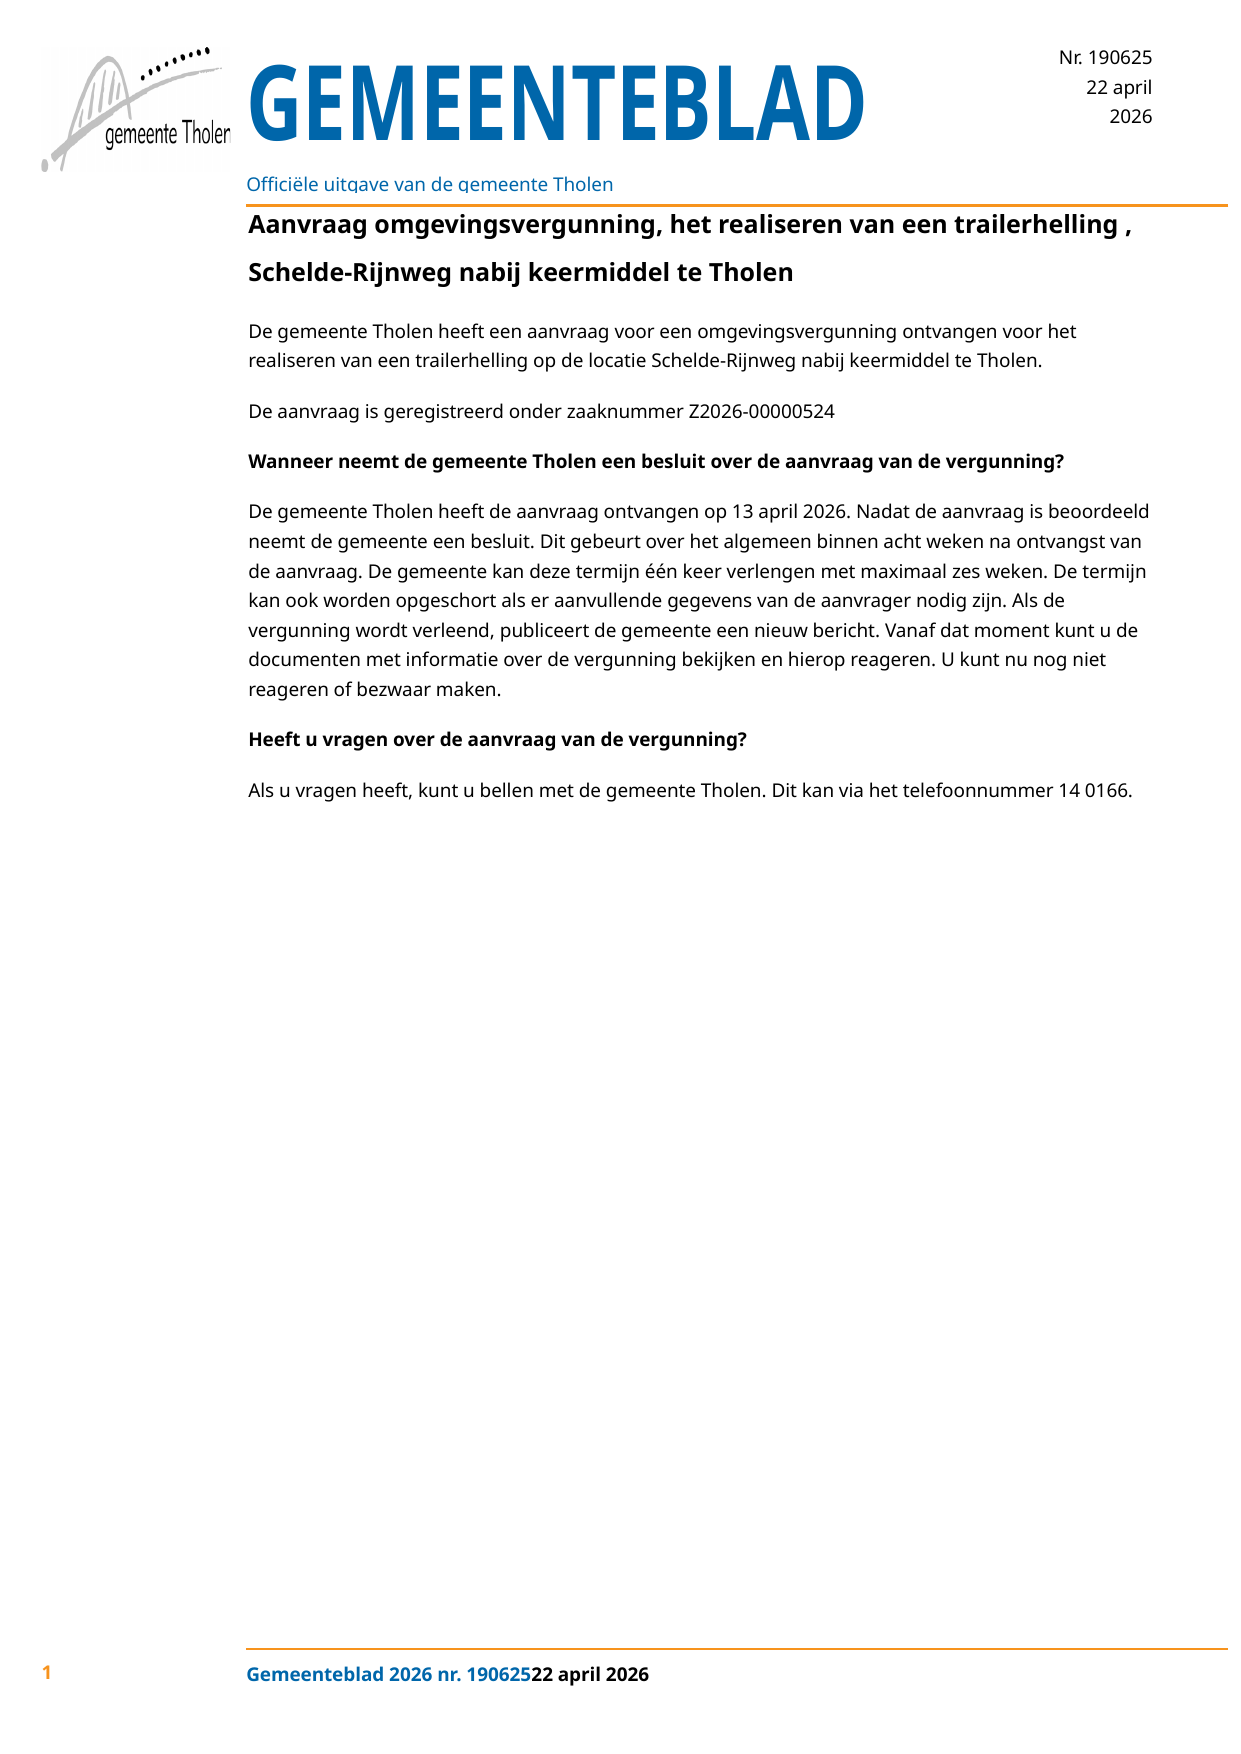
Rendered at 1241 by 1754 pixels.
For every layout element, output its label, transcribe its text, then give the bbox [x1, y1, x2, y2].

text Heeft u vragen over de aanvraag van de vergunning? [248, 727, 1152, 752]
text Als u vragen heeft, kunt u bellen met de gemeente Tholen. Dit kan via het telefoonnummer 14 0166. [248, 777, 1152, 803]
text Aanvraag omgevingsvergunning, het realiseren van een trailerhelling , Schelde-Rijnweg nabij keermiddel te Tholen [248, 207, 1152, 288]
picture [41, 47, 231, 172]
text Wanneer neemt de gemeente Tholen een besluit over de aanvraag van de vergunning? [248, 448, 1152, 474]
text De gemeente Tholen heeft een aanvraag voor een omgevingsvergunning ontvangen voor het realiseren van een trailerhelling op de locatie Schelde-Rijnweg nabij keermiddel te Tholen. [248, 318, 1152, 373]
text De aanvraag is geregistreerd onder zaaknummer Z2026-00000524 [248, 398, 1152, 424]
text De gemeente Tholen heeft de aanvraag ontvangen op 13 april 2026. Nadat de aanvraag is beoordeeld neemt de gemeente een besluit. Dit gebeurt over het algemeen binnen acht weken na ontvangst van de aanvraag. De gemeente kan deze termijn één keer verlengen met maximaal zes weken. De termijn kan ook worden opgeschort als er aanvullende gegevens van de aanvrager nodig zijn. Als de vergunning wordt verleend, publiceert de gemeente een nieuw bericht. Vanaf dat moment kunt u de documenten met informatie over de vergunning bekijken en hierop reageren. U kunt nu nog niet reageren of bezwaar maken. [248, 499, 1152, 702]
